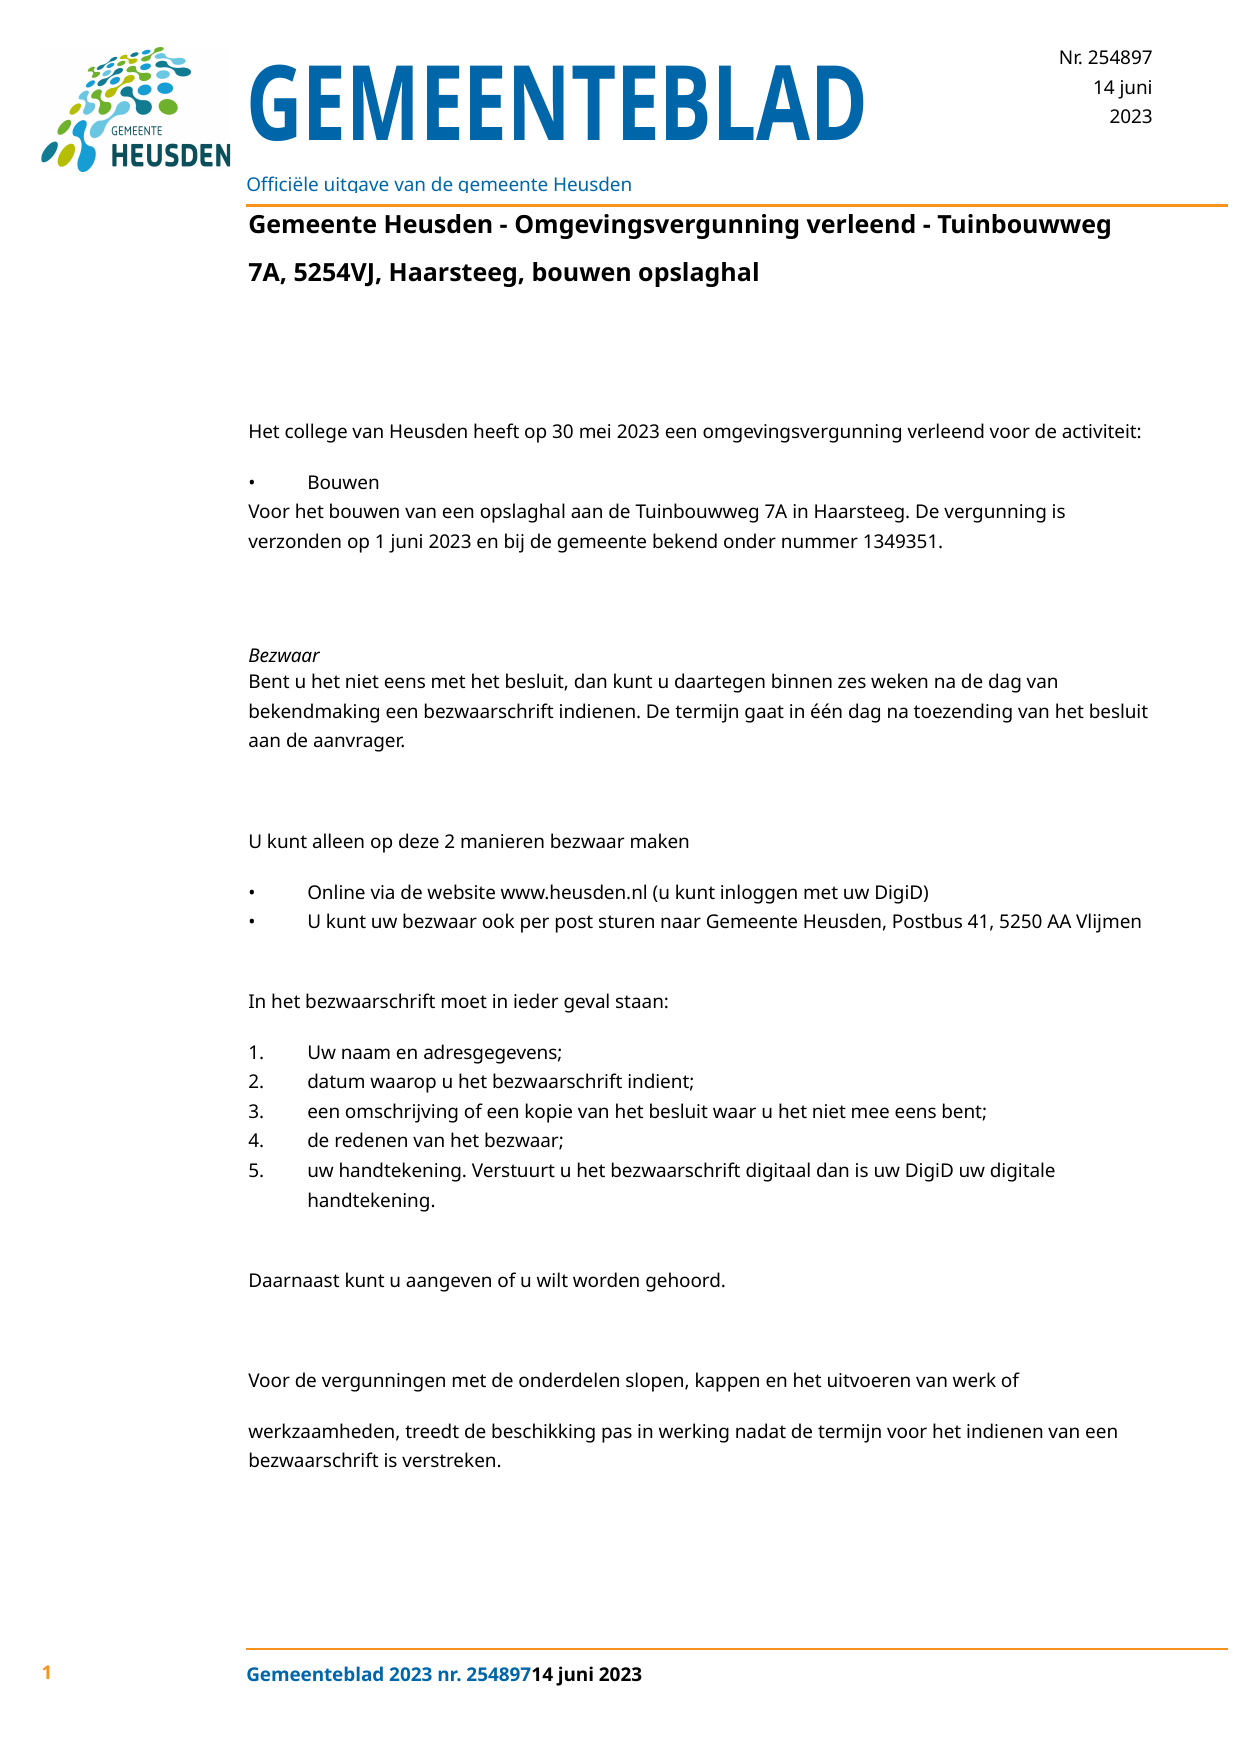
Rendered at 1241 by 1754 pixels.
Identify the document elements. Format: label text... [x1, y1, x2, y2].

text Voor het bouwen van een opslaghal aan de Tuinbouwweg 7A in Haarsteeg. De vergunning is verzonden op 1 juni 2023 en bij de gemeente bekend onder nummer 1349351. [248, 499, 1152, 554]
list Bouwen [248, 469, 1152, 495]
list de redenen van het bezwaar; [248, 1128, 1152, 1153]
text Het college van Heusden heeft op 30 mei 2023 een omgevingsvergunning verleend voor de activiteit: [248, 419, 1152, 444]
text werkzaamheden, treedt de beschikking pas in werking nadat de termijn voor het indienen van een bezwaarschrift is verstreken. [248, 1418, 1152, 1473]
text In het bezwaarschrift moet in ieder geval staan: [248, 988, 1152, 1014]
text U kunt alleen op deze 2 manieren bezwaar maken [248, 828, 1152, 854]
picture [41, 47, 231, 172]
list uw handtekening. Verstuurt u het bezwaarschrift digitaal dan is uw DigiD uw digitale handtekening. [248, 1157, 1152, 1212]
list een omschrijving of een kopie van het besluit waar u het niet mee eens bent; [248, 1098, 1152, 1124]
list Uw naam en adresgegevens; [248, 1039, 1152, 1064]
list Online via de website www.heusden.nl (u kunt inloggen met uw DigiD) [248, 879, 1152, 904]
text Daarnaast kunt u aangeven of u wilt worden gehoord. [248, 1267, 1152, 1292]
text Bent u het niet eens met het besluit, dan kunt u daartegen binnen zes weken na de dag van bekendmaking een bezwaarschrift indienen. De termijn gaat in één dag na toezending van het besluit aan de aanvrager. [248, 668, 1152, 753]
text Bezwaar [248, 643, 1152, 668]
list datum waarop u het bezwaarschrift indient; [248, 1068, 1152, 1094]
text Voor de vergunningen met de onderdelen slopen, kappen en het uitvoeren van werk of [248, 1368, 1152, 1393]
list U kunt uw bezwaar ook per post sturen naar Gemeente Heusden, Postbus 41, 5250 AA Vlijmen [248, 908, 1152, 934]
text Gemeente Heusden - Omgevingsvergunning verleend - Tuinbouwweg 7A, 5254VJ, Haarsteeg, bouwen opslaghal [248, 207, 1152, 288]
